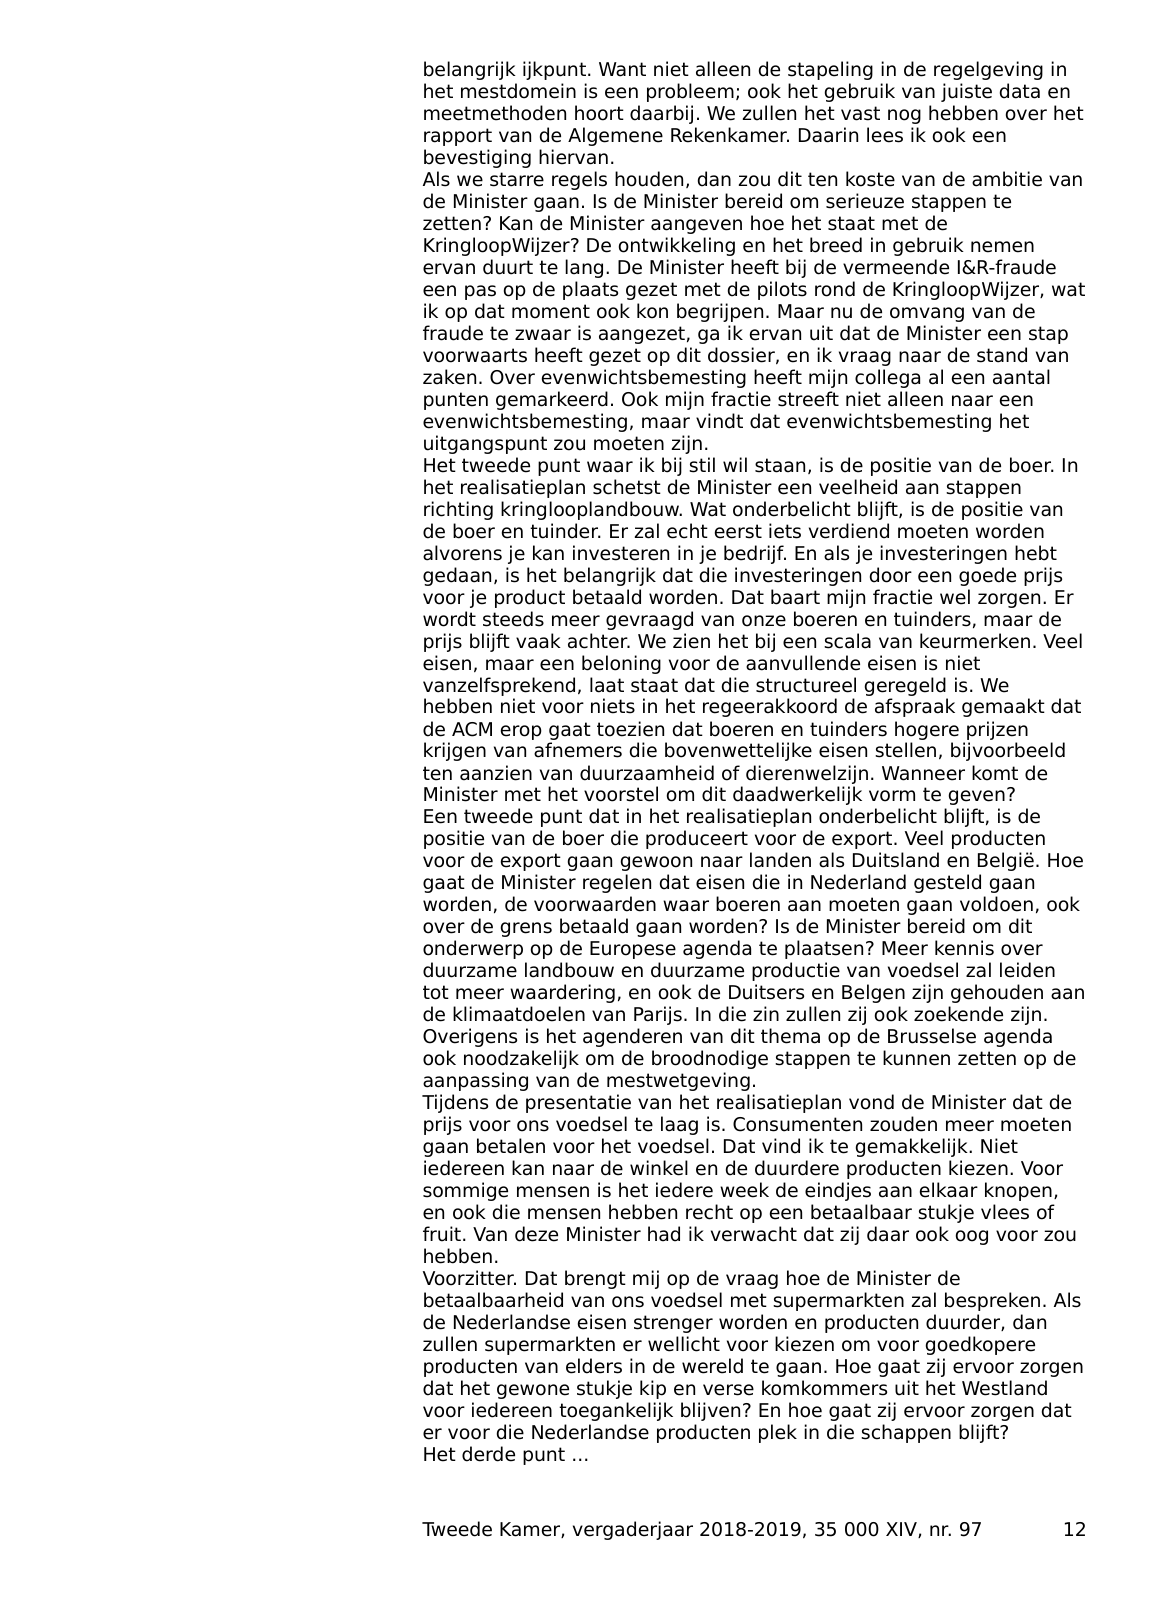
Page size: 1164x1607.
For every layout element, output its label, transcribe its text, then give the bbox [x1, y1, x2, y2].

text Als we starre regels houden, dan zou dit ten koste van de ambitie van de Minister gaan. Is de Minister bereid om serieuze stappen te zetten? Kan de Minister aangeven hoe het staat met de KringloopWijzer? De ontwikkeling en het breed in gebruik nemen ervan duurt te lang. De Minister heeft bij de vermeende I&R-fraude een pas op de plaats gezet met de pilots rond de KringloopWijzer, wat ik op dat moment ook kon begrijpen. Maar nu de omvang van de fraude te zwaar is aangezet, ga ik ervan uit dat de Minister een stap voorwaarts heeft gezet op dit dossier, en ik vraag naar de stand van zaken. Over evenwichtsbemesting heeft mijn collega al een aantal punten gemarkeerd. Ook mijn fractie streeft niet alleen naar een evenwichtsbemesting, maar vindt dat evenwichtsbemesting het uitgangspunt zou moeten zijn. [422, 169, 1087, 455]
text Voorzitter. Dat brengt mij op de vraag hoe de Minister de betaalbaarheid van ons voedsel met supermarkten zal bespreken. Als de Nederlandse eisen strenger worden en producten duurder, dan zullen supermarkten er wellicht voor kiezen om voor goedkopere producten van elders in de wereld te gaan. Hoe gaat zij ervoor zorgen dat het gewone stukje kip en verse komkommers uit het Westland voor iedereen toegankelijk blijven? En hoe gaat zij ervoor zorgen dat er voor die Nederlandse producten plek in die schappen blijft? [422, 1268, 1087, 1444]
text belangrijk ijkpunt. Want niet alleen de stapeling in de regelgeving in het mestdomein is een probleem; ook het gebruik van juiste data en meetmethoden hoort daarbij. We zullen het vast nog hebben over het rapport van de Algemene Rekenkamer. Daarin lees ik ook een bevestiging hiervan. [422, 59, 1087, 169]
text Het derde punt ... [422, 1444, 1087, 1466]
text Een tweede punt dat in het realisatieplan onderbelicht blijft, is de positie van de boer die produceert voor de export. Veel producten voor de export gaan gewoon naar landen als Duitsland en België. Hoe gaat de Minister regelen dat eisen die in Nederland gesteld gaan worden, de voorwaarden waar boeren aan moeten gaan voldoen, ook over de grens betaald gaan worden? Is de Minister bereid om dit onderwerp op de Europese agenda te plaatsen? Meer kennis over duurzame landbouw en duurzame productie van voedsel zal leiden tot meer waardering, en ook de Duitsers en Belgen zijn gehouden aan de klimaatdoelen van Parijs. In die zin zullen zij ook zoekende zijn. Overigens is het agenderen van dit thema op de Brusselse agenda ook noodzakelijk om de broodnodige stappen te kunnen zetten op de aanpassing van de mestwetgeving. [422, 806, 1087, 1092]
text Het tweede punt waar ik bij stil wil staan, is de positie van de boer. In het realisatieplan schetst de Minister een veelheid aan stappen richting kringlooplandbouw. Wat onderbelicht blijft, is de positie van de boer en tuinder. Er zal echt eerst iets verdiend moeten worden alvorens je kan investeren in je bedrijf. En als je investeringen hebt gedaan, is het belangrijk dat die investeringen door een goede prijs voor je product betaald worden. Dat baart mijn fractie wel zorgen. Er wordt steeds meer gevraagd van onze boeren en tuinders, maar de prijs blijft vaak achter. We zien het bij een scala van keurmerken. Veel eisen, maar een beloning voor de aanvullende eisen is niet vanzelfsprekend, laat staat dat die structureel geregeld is. We hebben niet voor niets in het regeerakkoord de afspraak gemaakt dat de ACM erop gaat toezien dat boeren en tuinders hogere prijzen krijgen van afnemers die bovenwettelijke eisen stellen, bijvoorbeeld ten aanzien van duurzaamheid of dierenwelzijn. Wanneer komt de Minister met het voorstel om dit daadwerkelijk vorm te geven? [422, 455, 1087, 806]
text Tijdens de presentatie van het realisatieplan vond de Minister dat de prijs voor ons voedsel te laag is. Consumenten zouden meer moeten gaan betalen voor het voedsel. Dat vind ik te gemakkelijk. Niet iedereen kan naar de winkel en de duurdere producten kiezen. Voor sommige mensen is het iedere week de eindjes aan elkaar knopen, en ook die mensen hebben recht op een betaalbaar stukje vlees of fruit. Van deze Minister had ik verwacht dat zij daar ook oog voor zou hebben. [422, 1092, 1087, 1268]
